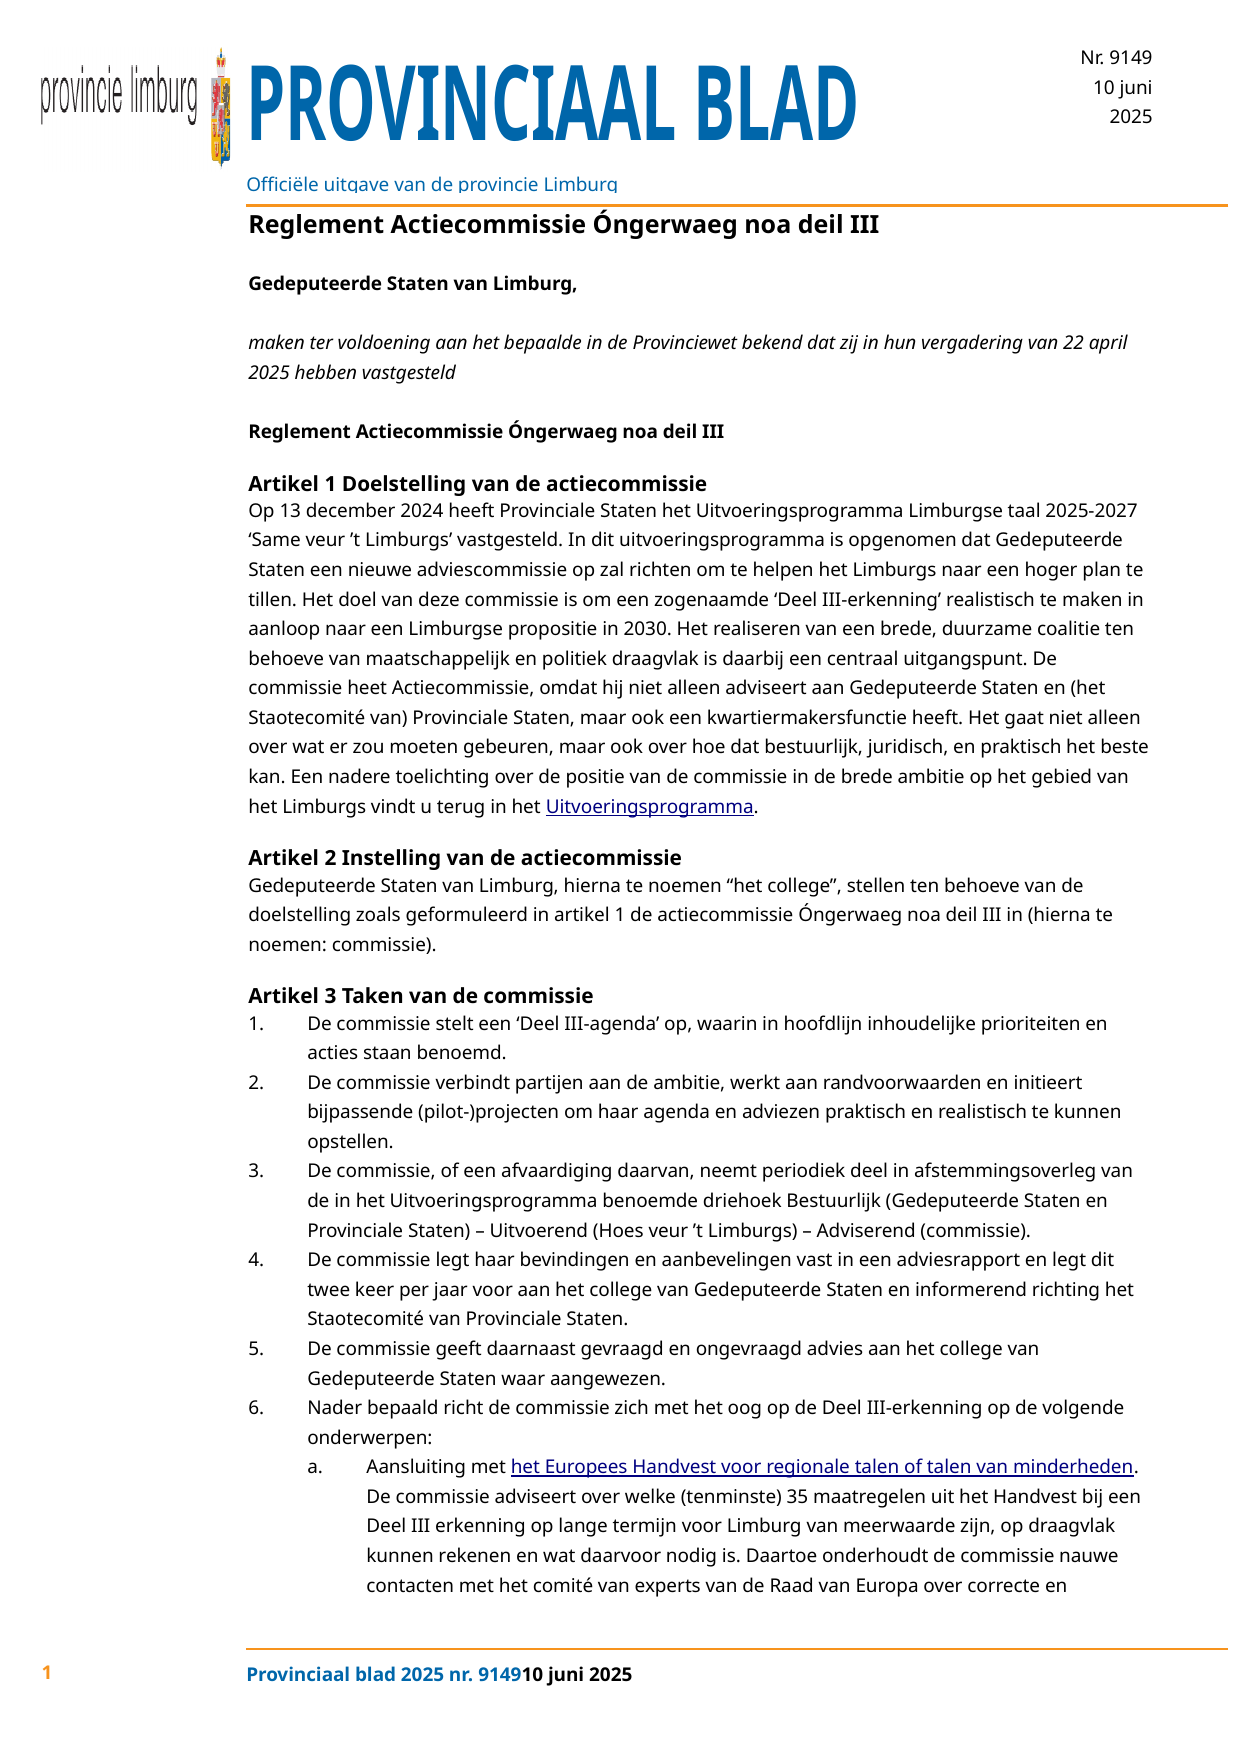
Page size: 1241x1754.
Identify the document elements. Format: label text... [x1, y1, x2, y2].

list Nader bepaald richt de commissie zich met het oog op de Deel III-erkenning op de volgende onderwerpen: [248, 1394, 1152, 1450]
text Artikel 3 Taken van de commissie [248, 981, 1152, 1010]
picture [41, 47, 231, 172]
text Artikel 1 Doelstelling van de actiecommissie [248, 469, 1152, 497]
text Op 13 december 2024 heeft Provinciale Staten het Uitvoeringsprogramma Limburgse taal 2025-2027 ‘Same veur ’t Limburgs’ vastgesteld. In dit uitvoeringsprogramma is opgenomen dat Gedeputeerde Staten een nieuwe adviescommissie op zal richten om te helpen het Limburgs naar een hoger plan te tillen. Het doel van deze commissie is om een zogenaamde ‘Deel III-erkenning’ realistisch te maken in aanloop naar een Limburgse propositie in 2030. Het realiseren van een brede, duurzame coalitie ten behoeve van maatschappelijk en politiek draagvlak is daarbij een centraal uitgangspunt. De commissie heet Actiecommissie, omdat hij niet alleen adviseert aan Gedeputeerde Staten en (het Staotecomité van) Provinciale Staten, maar ook een kwartiermakersfunctie heeft. Het gaat niet alleen over wat er zou moeten gebeuren, maar ook over hoe dat bestuurlijk, juridisch, en praktisch het beste kan. Een nadere toelichting over de positie van de commissie in de brede ambitie op het gebied van het Limburgs vindt u terug in het Uitvoeringsprogramma. [248, 497, 1152, 819]
list De commissie, of een afvaardiging daarvan, neemt periodiek deel in afstemmingsoverleg van de in het Uitvoeringsprogramma benoemde driehoek Bestuurlijk (Gedeputeerde Staten en Provinciale Staten) – Uitvoerend (Hoes veur ’t Limburgs) – Adviserend (commissie). [248, 1158, 1152, 1243]
text Reglement Actiecommissie Óngerwaeg noa deil III [248, 207, 1152, 241]
text Artikel 2 Instelling van de actiecommissie [248, 843, 1152, 872]
text Reglement Actiecommissie Óngerwaeg noa deil III [248, 418, 1152, 444]
text maken ter voldoening aan het bepaalde in de Provinciewet bekend dat zij in hun vergadering van 22 april 2025 hebben vastgesteld [248, 329, 1152, 385]
list De commissie stelt een ‘Deel III-agenda’ op, waarin in hoofdlijn inhoudelijke prioriteiten en acties staan benoemd. [248, 1010, 1152, 1065]
list De commissie geeft daarnaast gevraagd en ongevraagd advies aan het college van Gedeputeerde Staten waar aangewezen. [248, 1335, 1152, 1391]
list De commissie verbindt partijen aan de ambitie, werkt aan randvoorwaarden en initieert bijpassende (pilot-)projecten om haar agenda en adviezen praktisch en realistisch te kunnen opstellen. [248, 1069, 1152, 1154]
list Aansluiting met het Europees Handvest voor regionale talen of talen van minderheden. De commissie adviseert over welke (tenminste) 35 maatregelen uit het Handvest bij een Deel III erkenning op lange termijn voor Limburg van meerwaarde zijn, op draagvlak kunnen rekenen en wat daarvoor nodig is. Daartoe onderhoudt de commissie nauwe contacten met het comité van experts van de Raad van Europa over correcte en [307, 1453, 1152, 1598]
text Gedeputeerde Staten van Limburg, [248, 270, 1152, 296]
list De commissie legt haar bevindingen en aanbevelingen vast in een adviesrapport en legt dit twee keer per jaar voor aan het college van Gedeputeerde Staten en informerend richting het Staotecomité van Provinciale Staten. [248, 1246, 1152, 1331]
text Gedeputeerde Staten van Limburg, hierna te noemen “het college”, stellen ten behoeve van de doelstelling zoals geformuleerd in artikel 1 de actiecommissie Óngerwaeg noa deil III in (hierna te noemen: commissie). [248, 872, 1152, 957]
